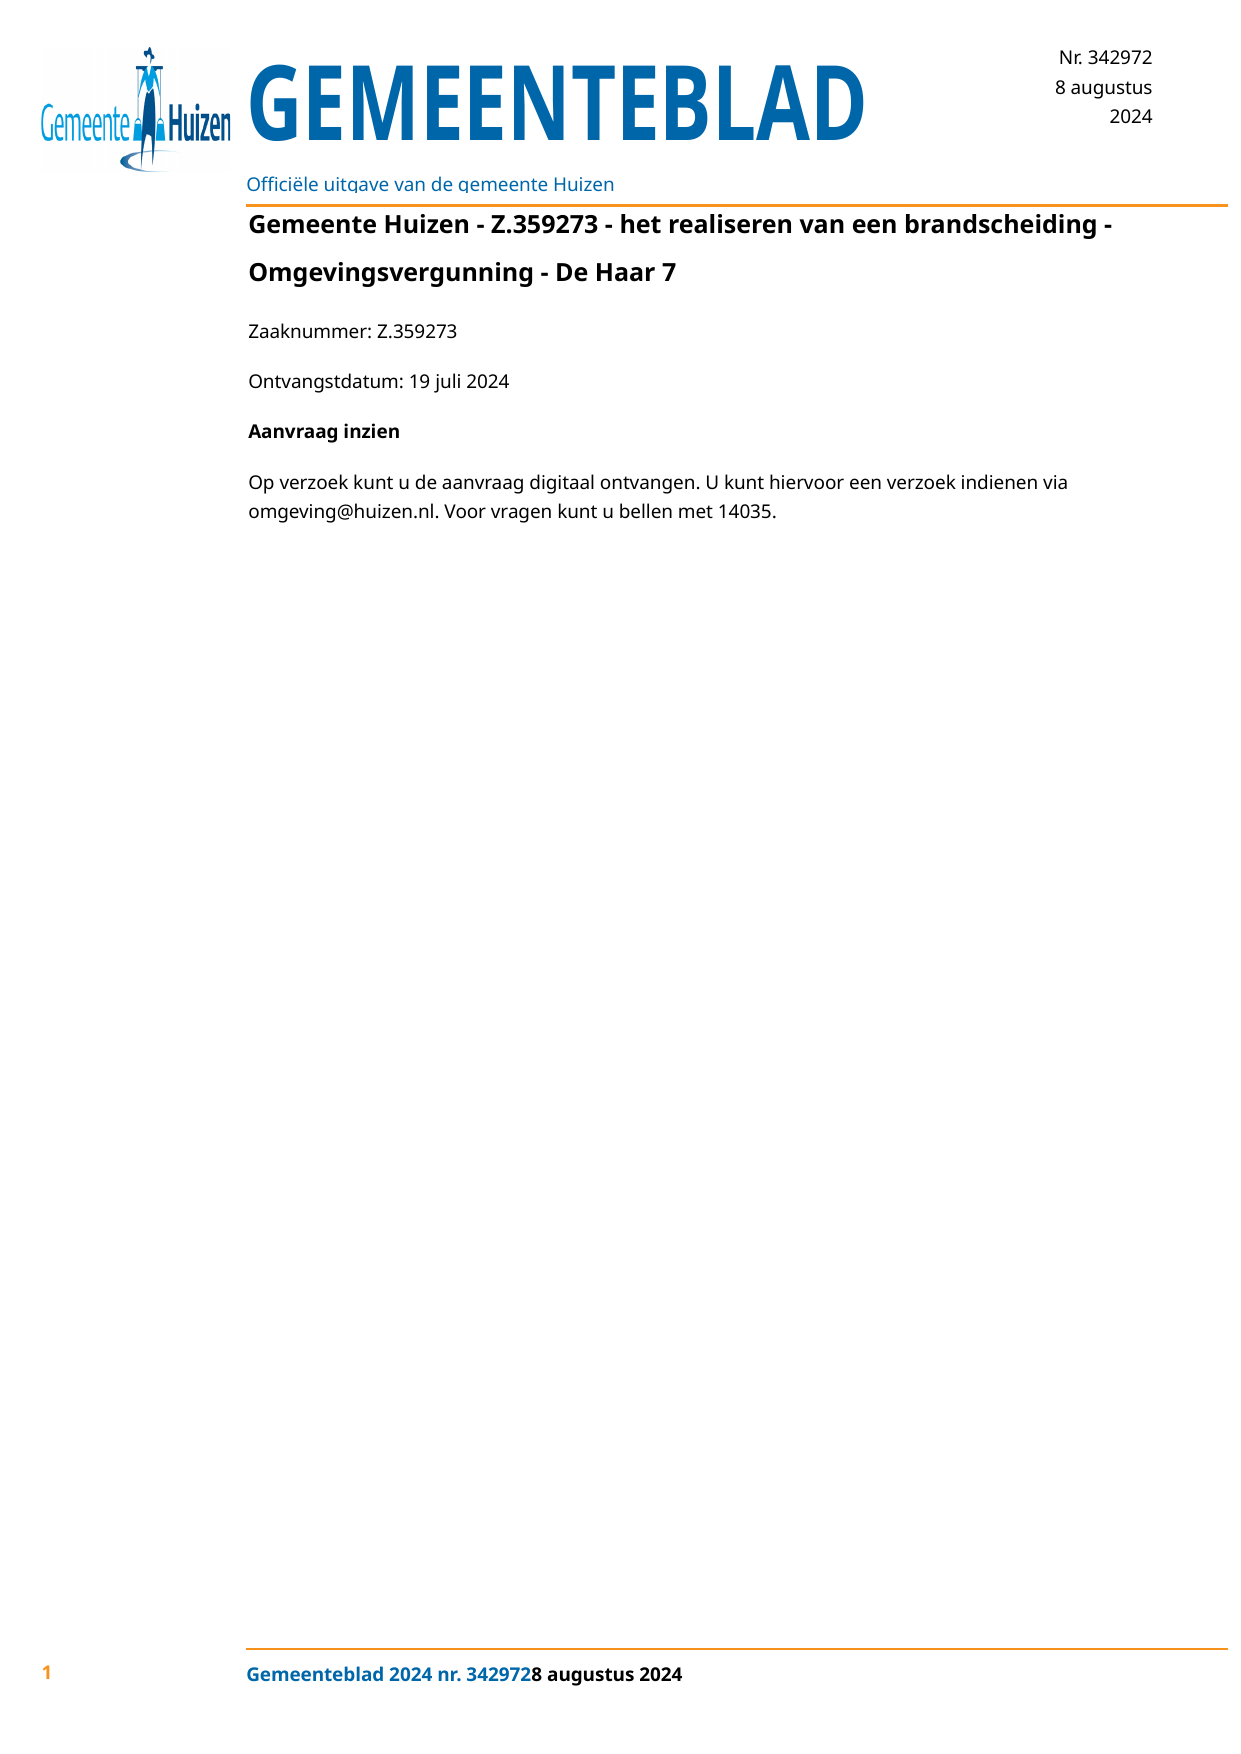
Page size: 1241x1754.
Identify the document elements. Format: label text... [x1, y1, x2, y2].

text Op verzoek kunt u de aanvraag digitaal ontvangen. U kunt hiervoor een verzoek indienen via omgeving@huizen.nl. Voor vragen kunt u bellen met 14035. [248, 469, 1152, 524]
text Aanvraag inzien [248, 419, 1152, 444]
text Ontvangstdatum: 19 juli 2024 [248, 368, 1152, 394]
text Gemeente Huizen - Z.359273 - het realiseren van een brandscheiding - Omgevingsvergunning - De Haar 7 [248, 207, 1152, 288]
text Zaaknummer: Z.359273 [248, 318, 1152, 344]
picture [41, 47, 231, 172]
